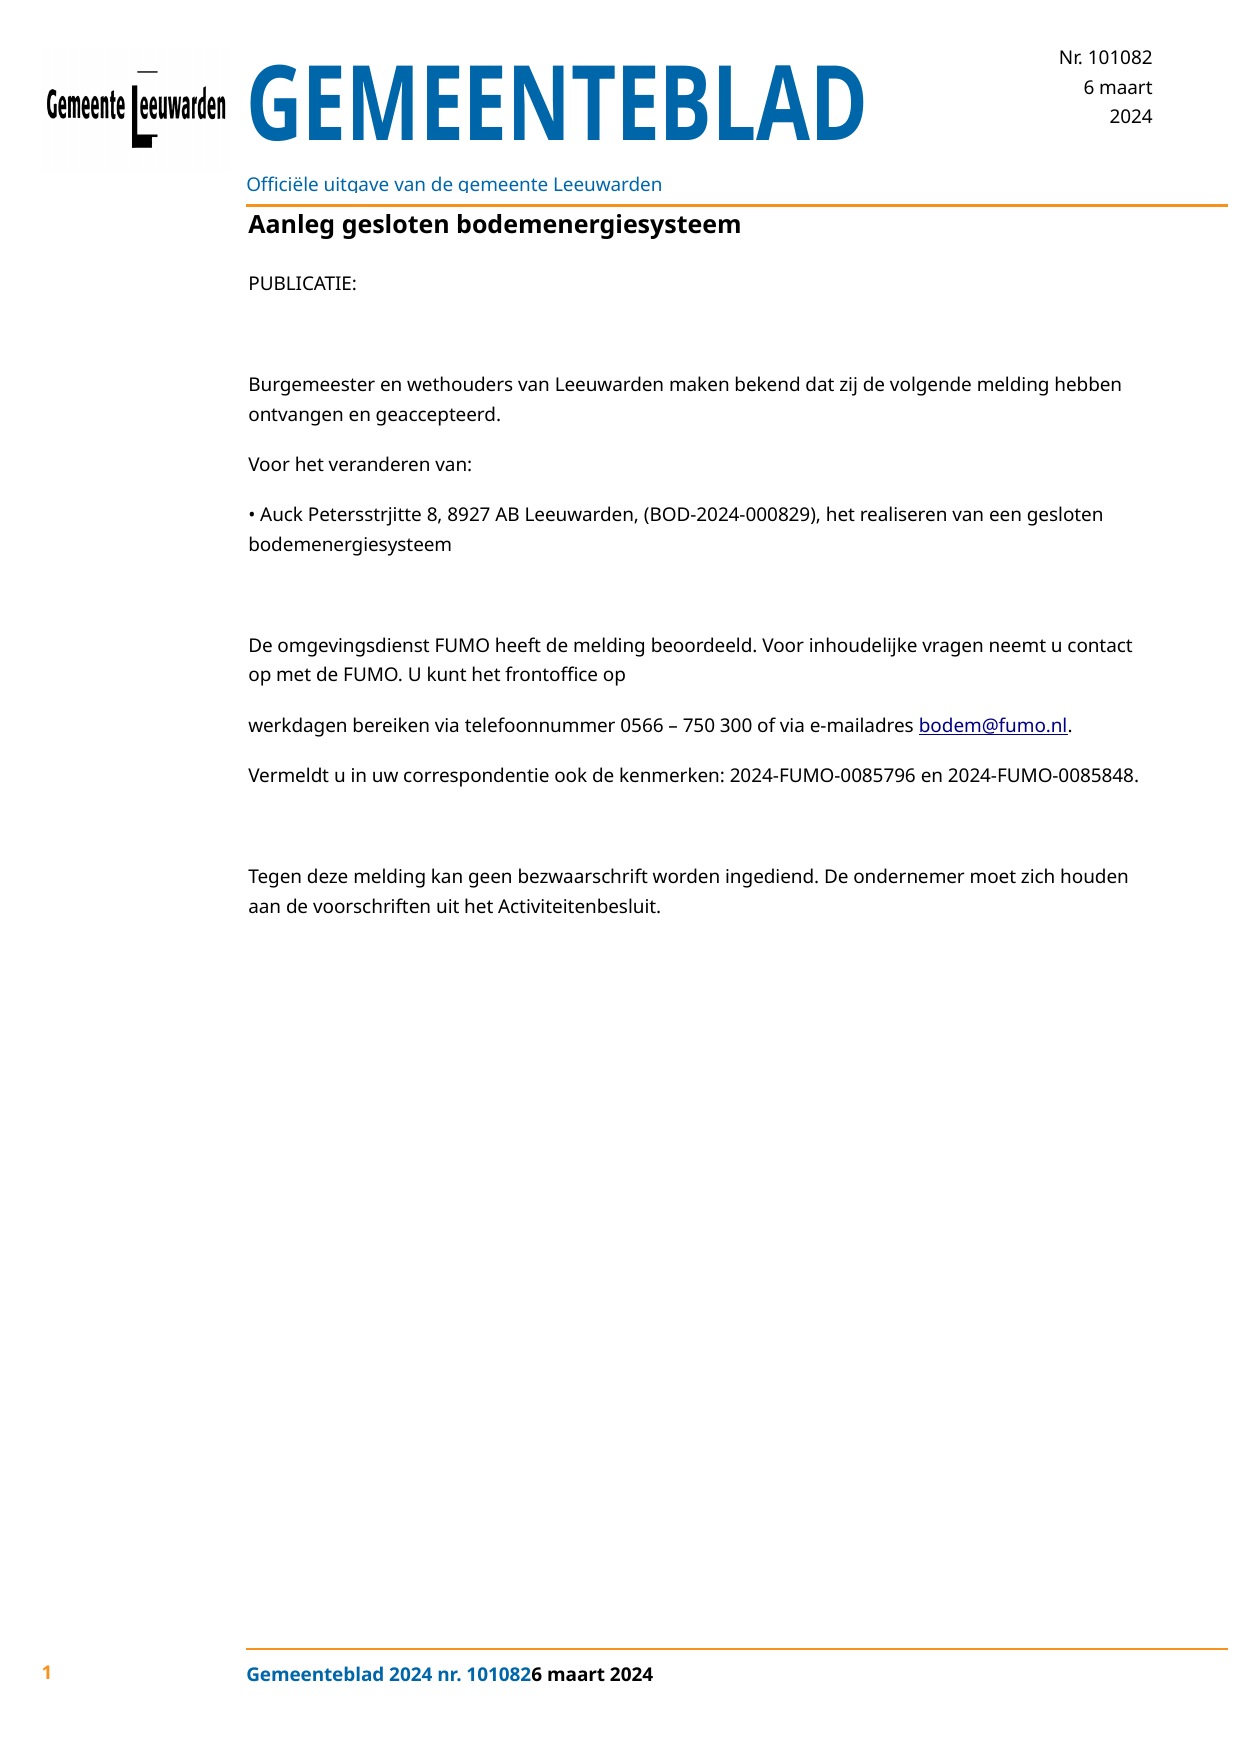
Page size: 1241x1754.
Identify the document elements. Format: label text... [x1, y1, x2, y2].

picture [41, 47, 231, 172]
text Voor het veranderen van: [248, 451, 1152, 477]
text Aanleg gesloten bodemenergiesysteem [248, 207, 1152, 241]
text De omgevingsdienst FUMO heeft de melding beoordeeld. Voor inhoudelijke vragen neemt u contact op met de FUMO. U kunt het frontoffice op [248, 632, 1152, 687]
text werkdagen bereiken via telefoonnummer 0566 – 750 300 of via e-mailadres bodem@fumo.nl. [248, 712, 1152, 738]
text Burgemeester en wethouders van Leeuwarden maken bekend dat zij de volgende melding hebben ontvangen en geaccepteerd. [248, 371, 1152, 426]
text • Auck Petersstrjitte 8, 8927 AB Leeuwarden, (BOD-2024-000829), het realiseren van een gesloten bodemenergiesysteem [248, 502, 1152, 557]
text Vermeldt u in uw correspondentie ook de kenmerken: 2024-FUMO-0085796 en 2024-FUMO-0085848. [248, 762, 1152, 788]
text PUBLICATIE: [248, 270, 1152, 296]
text Tegen deze melding kan geen bezwaarschrift worden ingediend. De ondernemer moet zich houden aan de voorschriften uit het Activiteitenbesluit. [248, 863, 1152, 918]
